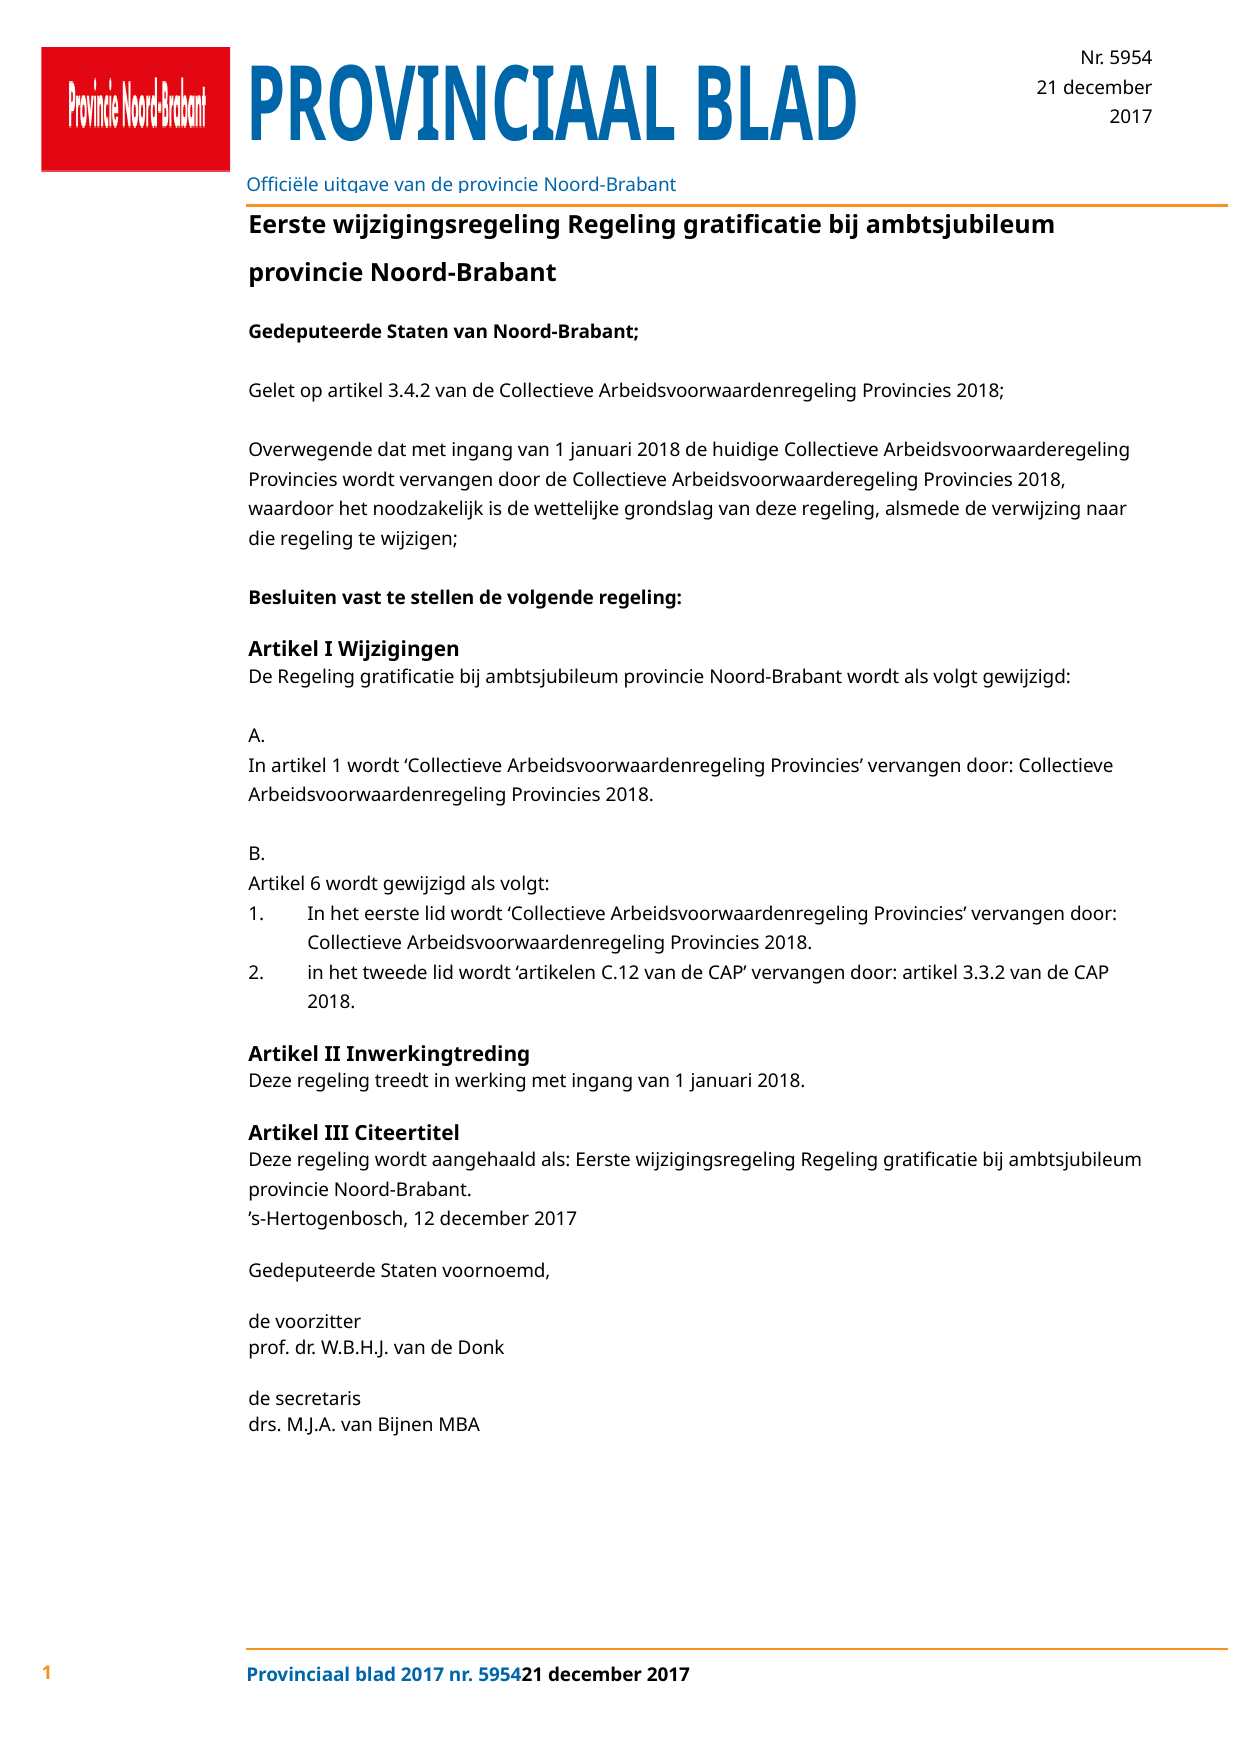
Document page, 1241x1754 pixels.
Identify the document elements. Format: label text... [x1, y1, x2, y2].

text prof. dr. W.B.H.J. van de Donk [248, 1334, 1152, 1360]
text Artikel III Citeertitel [248, 1118, 1152, 1146]
text Gedeputeerde Staten van Noord-Brabant; [248, 318, 1152, 344]
text Artikel I Wijzigingen [248, 634, 1152, 663]
text de voorzitter [248, 1308, 1152, 1334]
text A. [248, 722, 1152, 748]
list in het tweede lid wordt ‘artikelen C.12 van de CAP’ vervangen door: artikel 3.3.2 van de CAP 2018. [248, 959, 1152, 1014]
text Deze regeling treedt in werking met ingang van 1 januari 2018. [248, 1067, 1152, 1093]
text Eerste wijzigingsregeling Regeling gratificatie bij ambtsjubileum provincie Noord-Brabant [248, 207, 1152, 288]
text Artikel II Inwerkingtreding [248, 1039, 1152, 1067]
text drs. M.J.A. van Bijnen MBA [248, 1411, 1152, 1437]
text ’s-Hertogenbosch, 12 december 2017 [248, 1205, 1152, 1231]
text Artikel 6 wordt gewijzigd als volgt: [248, 870, 1152, 896]
text Besluiten vast te stellen de volgende regeling: [248, 584, 1152, 610]
text Deze regeling wordt aangehaald als: Eerste wijzigingsregeling Regeling gratificatie bij ambtsjubileum provincie Noord-Brabant. [248, 1146, 1152, 1201]
text B. [248, 841, 1152, 866]
picture [41, 47, 231, 172]
text Gelet op artikel 3.4.2 van de Collectieve Arbeidsvoorwaardenregeling Provincies 2018; [248, 377, 1152, 403]
text de secretaris [248, 1385, 1152, 1411]
text De Regeling gratificatie bij ambtsjubileum provincie Noord-Brabant wordt als volgt gewijzigd: [248, 663, 1152, 689]
text In artikel 1 wordt ‘Collectieve Arbeidsvoorwaardenregeling Provincies’ vervangen door: Collectieve Arbeidsvoorwaardenregeling Provincies 2018. [248, 752, 1152, 807]
text Gedeputeerde Staten voornoemd, [248, 1257, 1152, 1282]
list In het eerste lid wordt ‘Collectieve Arbeidsvoorwaardenregeling Provincies’ vervangen door: Collectieve Arbeidsvoorwaardenregeling Provincies 2018. [248, 900, 1152, 955]
text Overwegende dat met ingang van 1 januari 2018 de huidige Collectieve Arbeidsvoorwaarderegeling Provincies wordt vervangen door de Collectieve Arbeidsvoorwaarderegeling Provincies 2018, waardoor het noodzakelijk is de wettelijke grondslag van deze regeling, alsmede de verwijzing naar die regeling te wijzigen; [248, 436, 1152, 551]
